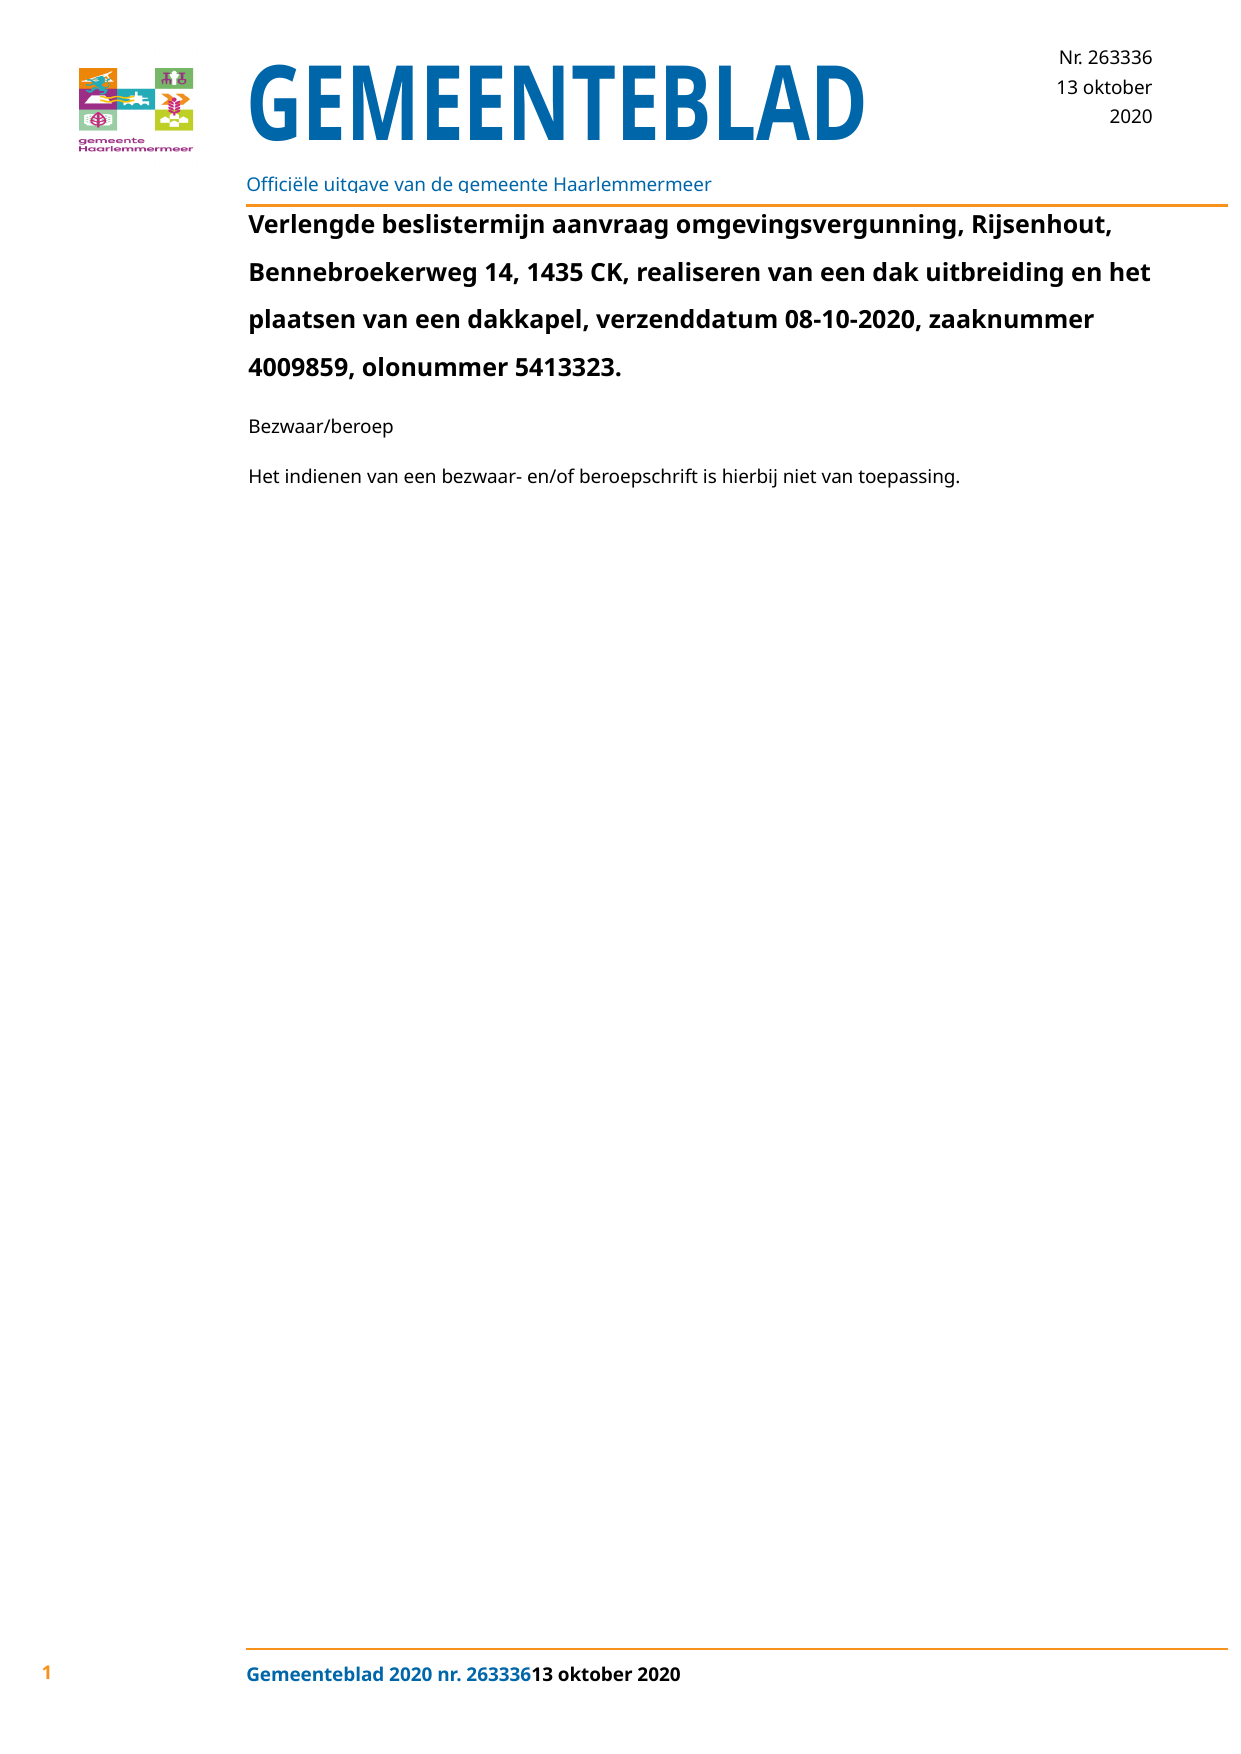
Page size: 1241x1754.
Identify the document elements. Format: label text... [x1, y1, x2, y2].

text Verlengde beslistermijn aanvraag omgevingsvergunning, Rijsenhout, Bennebroekerweg 14, 1435 CK, realiseren van een dak uitbreiding en het plaatsen van een dakkapel, verzenddatum 08-10-2020, zaaknummer 4009859, olonummer 5413323. [248, 207, 1152, 384]
text Het indienen van een bezwaar- en/of beroepschrift is hierbij niet van toepassing. [248, 463, 1152, 489]
text Bezwaar/beroep [248, 413, 1152, 439]
picture [41, 47, 231, 172]
